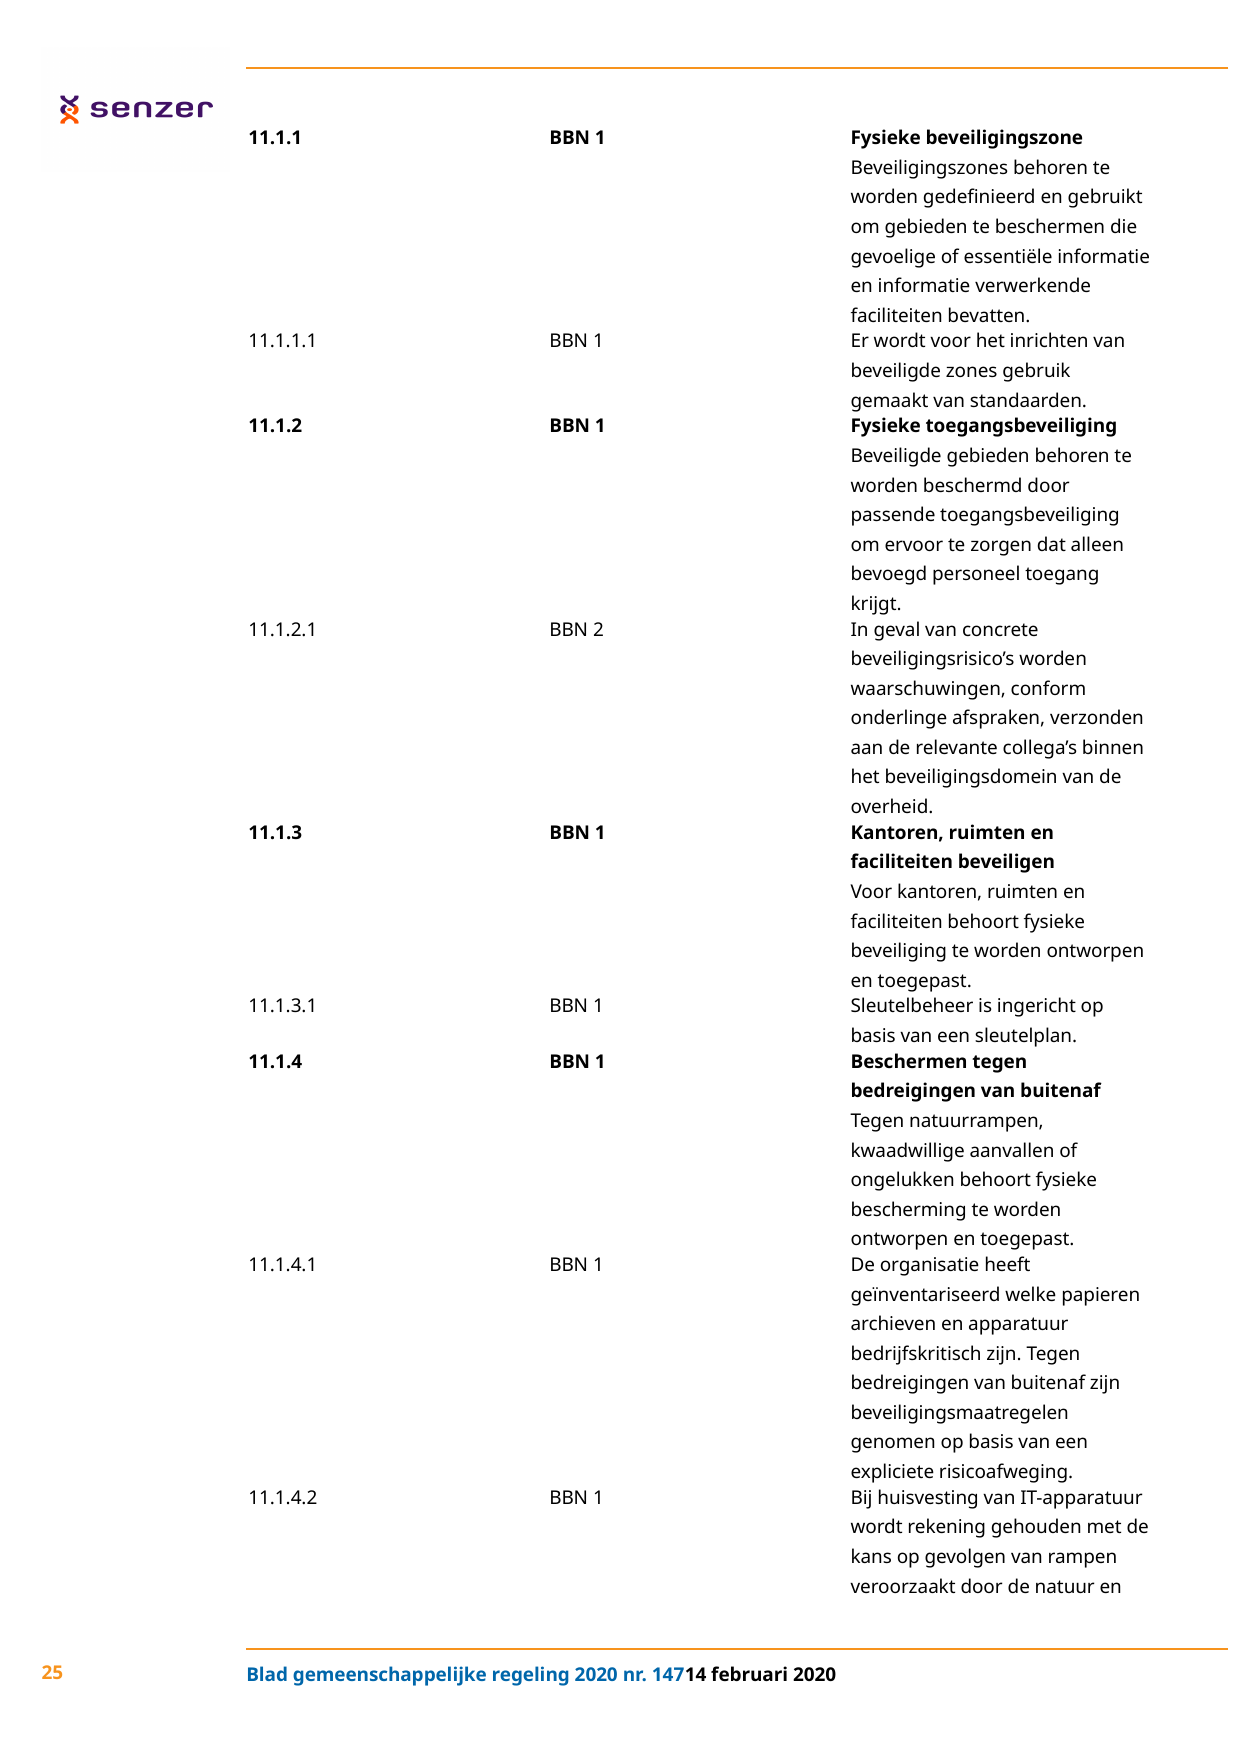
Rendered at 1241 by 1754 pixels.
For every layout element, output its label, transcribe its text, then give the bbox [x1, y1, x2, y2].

table_cell Beschermen tegen bedreigingen van buitenaf Tegen natuurrampen, kwaadwillige aanvallen of ongelukken behoort fysieke bescherming te worden ontworpen en toegepast. [850, 1048, 1152, 1251]
table_cell 11.1.2 [248, 413, 549, 616]
table_cell 11.1.4 [248, 1048, 549, 1251]
picture [41, 47, 231, 172]
table_cell In geval van concrete beveiligingsrisico’s worden waarschuwingen, conform onderlinge afspraken, verzonden aan de relevante collega’s binnen het beveiligingsdomein van de overheid. [850, 616, 1152, 819]
table_cell BBN 1 [549, 993, 850, 1048]
table_cell BBN 1 [549, 1484, 850, 1598]
table_cell BBN 1 [549, 328, 850, 413]
table_cell BBN 2 [549, 616, 850, 819]
table_cell 11.1.3 [248, 819, 549, 993]
table_cell Fysieke toegangsbeveiliging Beveiligde gebieden behoren te worden beschermd door passende toegangsbeveiliging om ervoor te zorgen dat alleen bevoegd personeel toegang krijgt. [850, 413, 1152, 616]
table_cell BBN 1 [549, 819, 850, 993]
table_header 11.1.1 [248, 125, 549, 328]
table_cell 11.1.4.2 [248, 1484, 549, 1598]
table_cell BBN 1 [549, 1048, 850, 1251]
table_cell Sleutelbeheer is ingericht op basis van een sleutelplan. [850, 993, 1152, 1048]
table_cell 11.1.1.1 [248, 328, 549, 413]
table_cell 11.1.4.1 [248, 1251, 549, 1484]
table_cell 11.1.2.1 [248, 616, 549, 819]
table_cell BBN 1 [549, 1251, 850, 1484]
table_cell Er wordt voor het inrichten van beveiligde zones gebruik gemaakt van standaarden. [850, 328, 1152, 413]
table_cell BBN 1 [549, 413, 850, 616]
table_cell Bij huisvesting van IT-apparatuur wordt rekening gehouden met de kans op gevolgen van rampen veroorzaakt door de natuur en [850, 1484, 1152, 1598]
table_cell Kantoren, ruimten en faciliteiten beveiligen Voor kantoren, ruimten en faciliteiten behoort fysieke beveiliging te worden ontworpen en toegepast. [850, 819, 1152, 993]
table_cell 11.1.3.1 [248, 993, 549, 1048]
table_cell De organisatie heeft geïnventariseerd welke papieren archieven en apparatuur bedrijfskritisch zijn. Tegen bedreigingen van buitenaf zijn beveiligingsmaatregelen genomen op basis van een expliciete risicoafweging. [850, 1251, 1152, 1484]
table_header Fysieke beveiligingszone Beveiligingszones behoren te worden gedefinieerd en gebruikt om gebieden te beschermen die gevoelige of essentiële informatie en informatie verwerkende faciliteiten bevatten. [850, 125, 1152, 328]
table_header BBN 1 [549, 125, 850, 328]
